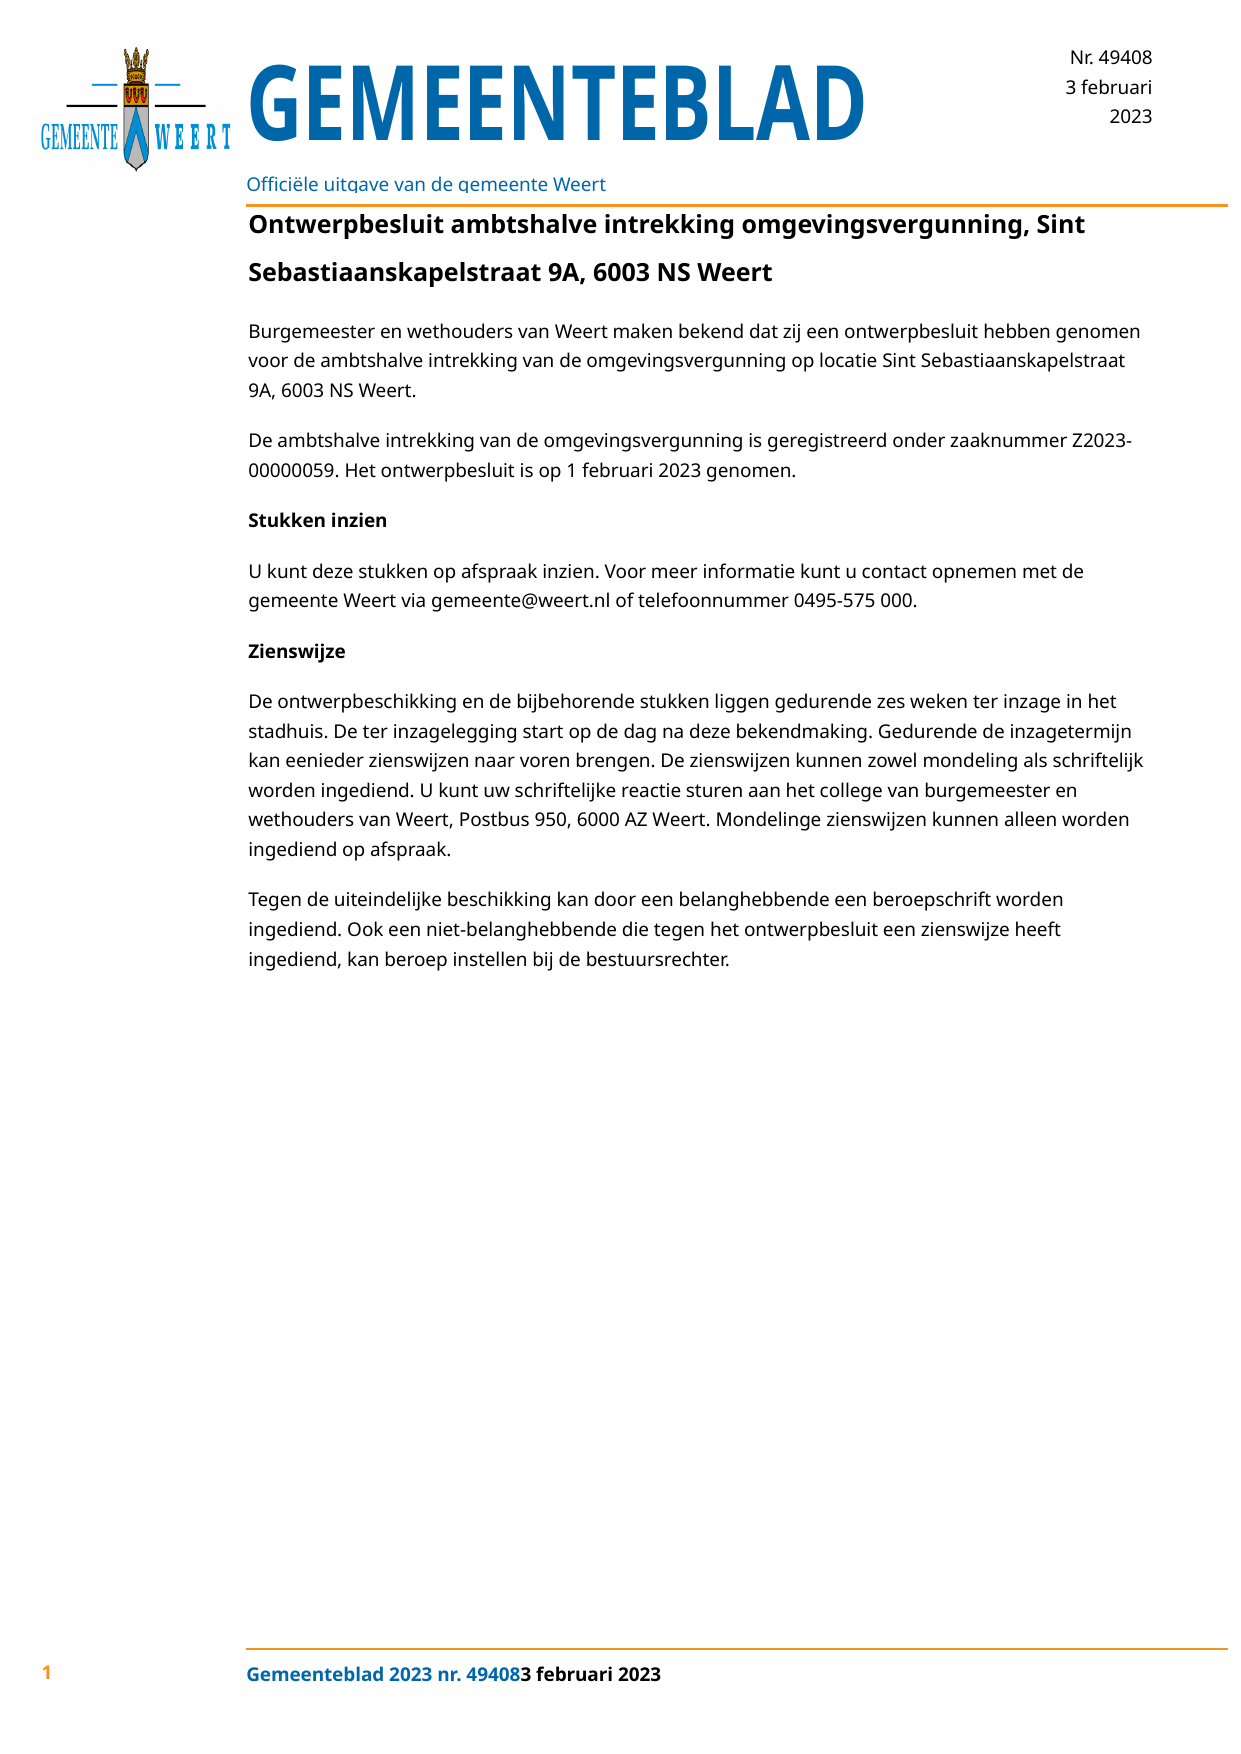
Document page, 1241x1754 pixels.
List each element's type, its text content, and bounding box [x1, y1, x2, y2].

text Zienswijze [248, 638, 1152, 664]
text Burgemeester en wethouders van Weert maken bekend dat zij een ontwerpbesluit hebben genomen voor de ambtshalve intrekking van de omgevingsvergunning op locatie Sint Sebastiaanskapelstraat 9A, 6003 NS Weert. [248, 318, 1152, 403]
picture [41, 47, 231, 172]
text Ontwerpbesluit ambtshalve intrekking omgevingsvergunning, Sint Sebastiaanskapelstraat 9A, 6003 NS Weert [248, 207, 1152, 288]
text De ambtshalve intrekking van de omgevingsvergunning is geregistreerd onder zaaknummer Z2023-00000059. Het ontwerpbesluit is op 1 februari 2023 genomen. [248, 427, 1152, 483]
text Stukken inzien [248, 507, 1152, 533]
text Tegen de uiteindelijke beschikking kan door een belanghebbende een beroepschrift worden ingediend. Ook een niet-belanghebbende die tegen het ontwerpbesluit een zienswijze heeft ingediend, kan beroep instellen bij de bestuursrechter. [248, 887, 1152, 972]
text U kunt deze stukken op afspraak inzien. Voor meer informatie kunt u contact opnemen met de gemeente Weert via gemeente@weert.nl of telefoonnummer 0495-575 000. [248, 558, 1152, 613]
text De ontwerpbeschikking en de bijbehorende stukken liggen gedurende zes weken ter inzage in het stadhuis. De ter inzagelegging start op de dag na deze bekendmaking. Gedurende de inzagetermijn kan eenieder zienswijzen naar voren brengen. De zienswijzen kunnen zowel mondeling als schriftelijk worden ingediend. U kunt uw schriftelijke reactie sturen aan het college van burgemeester en wethouders van Weert, Postbus 950, 6000 AZ Weert. Mondelinge zienswijzen kunnen alleen worden ingediend op afspraak. [248, 688, 1152, 862]
